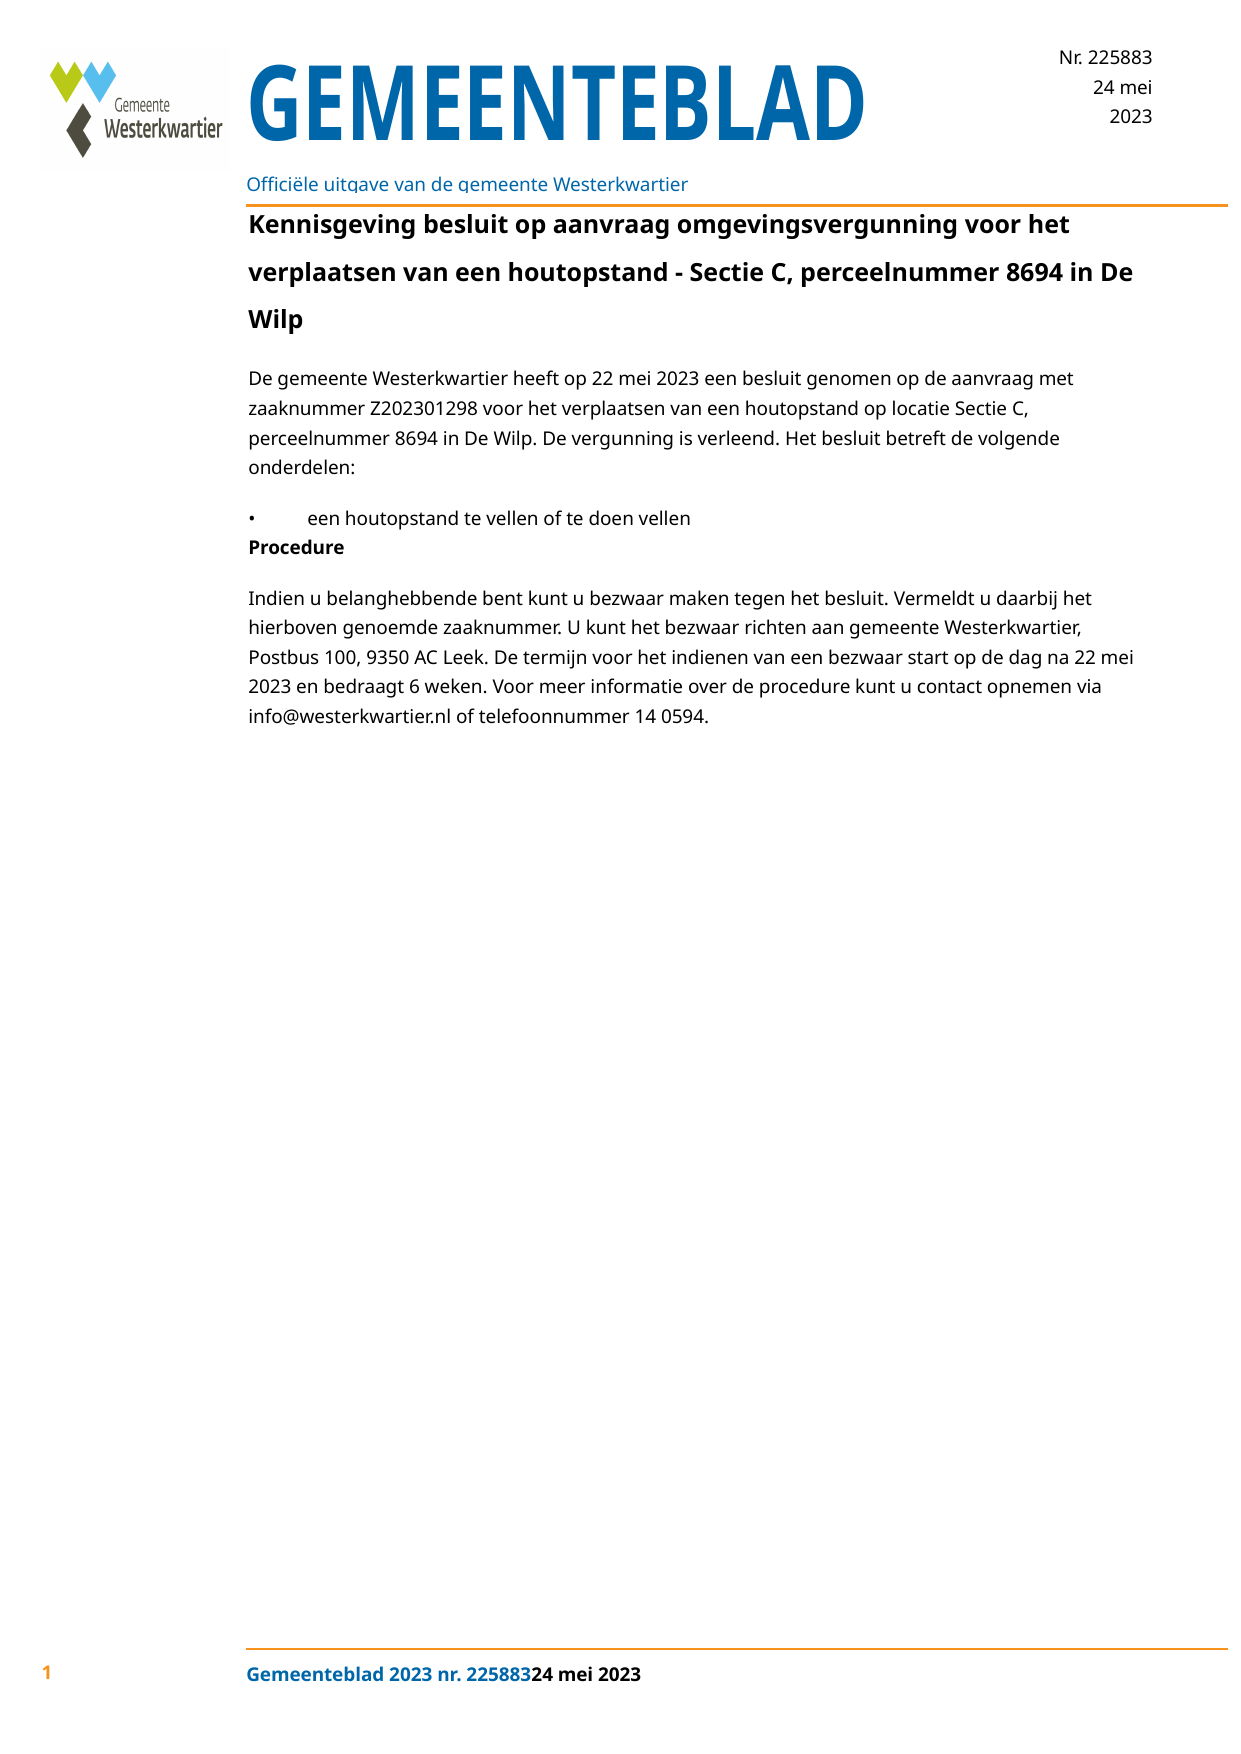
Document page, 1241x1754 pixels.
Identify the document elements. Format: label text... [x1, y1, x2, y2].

text Indien u belanghebbende bent kunt u bezwaar maken tegen het besluit. Vermeldt u daarbij het hierboven genoemde zaaknummer. U kunt het bezwaar richten aan gemeente Westerkwartier, Postbus 100, 9350 AC Leek. De termijn voor het indienen van een bezwaar start op de dag na 22 mei 2023 en bedraagt 6 weken. Voor meer informatie over de procedure kunt u contact opnemen via info@westerkwartier.nl of telefoonnummer 14 0594. [248, 585, 1152, 729]
text Kennisgeving besluit op aanvraag omgevingsvergunning voor het verplaatsen van een houtopstand - Sectie C, perceelnummer 8694 in De Wilp [248, 207, 1152, 336]
text De gemeente Westerkwartier heeft op 22 mei 2023 een besluit genomen op de aanvraag met zaaknummer Z202301298 voor het verplaatsen van een houtopstand op locatie Sectie C, perceelnummer 8694 in De Wilp. De vergunning is verleend. Het besluit betreft de volgende onderdelen: [248, 366, 1152, 480]
text Procedure [248, 534, 1152, 560]
list een houtopstand te vellen of te doen vellen [248, 505, 1152, 530]
picture [41, 47, 231, 172]
